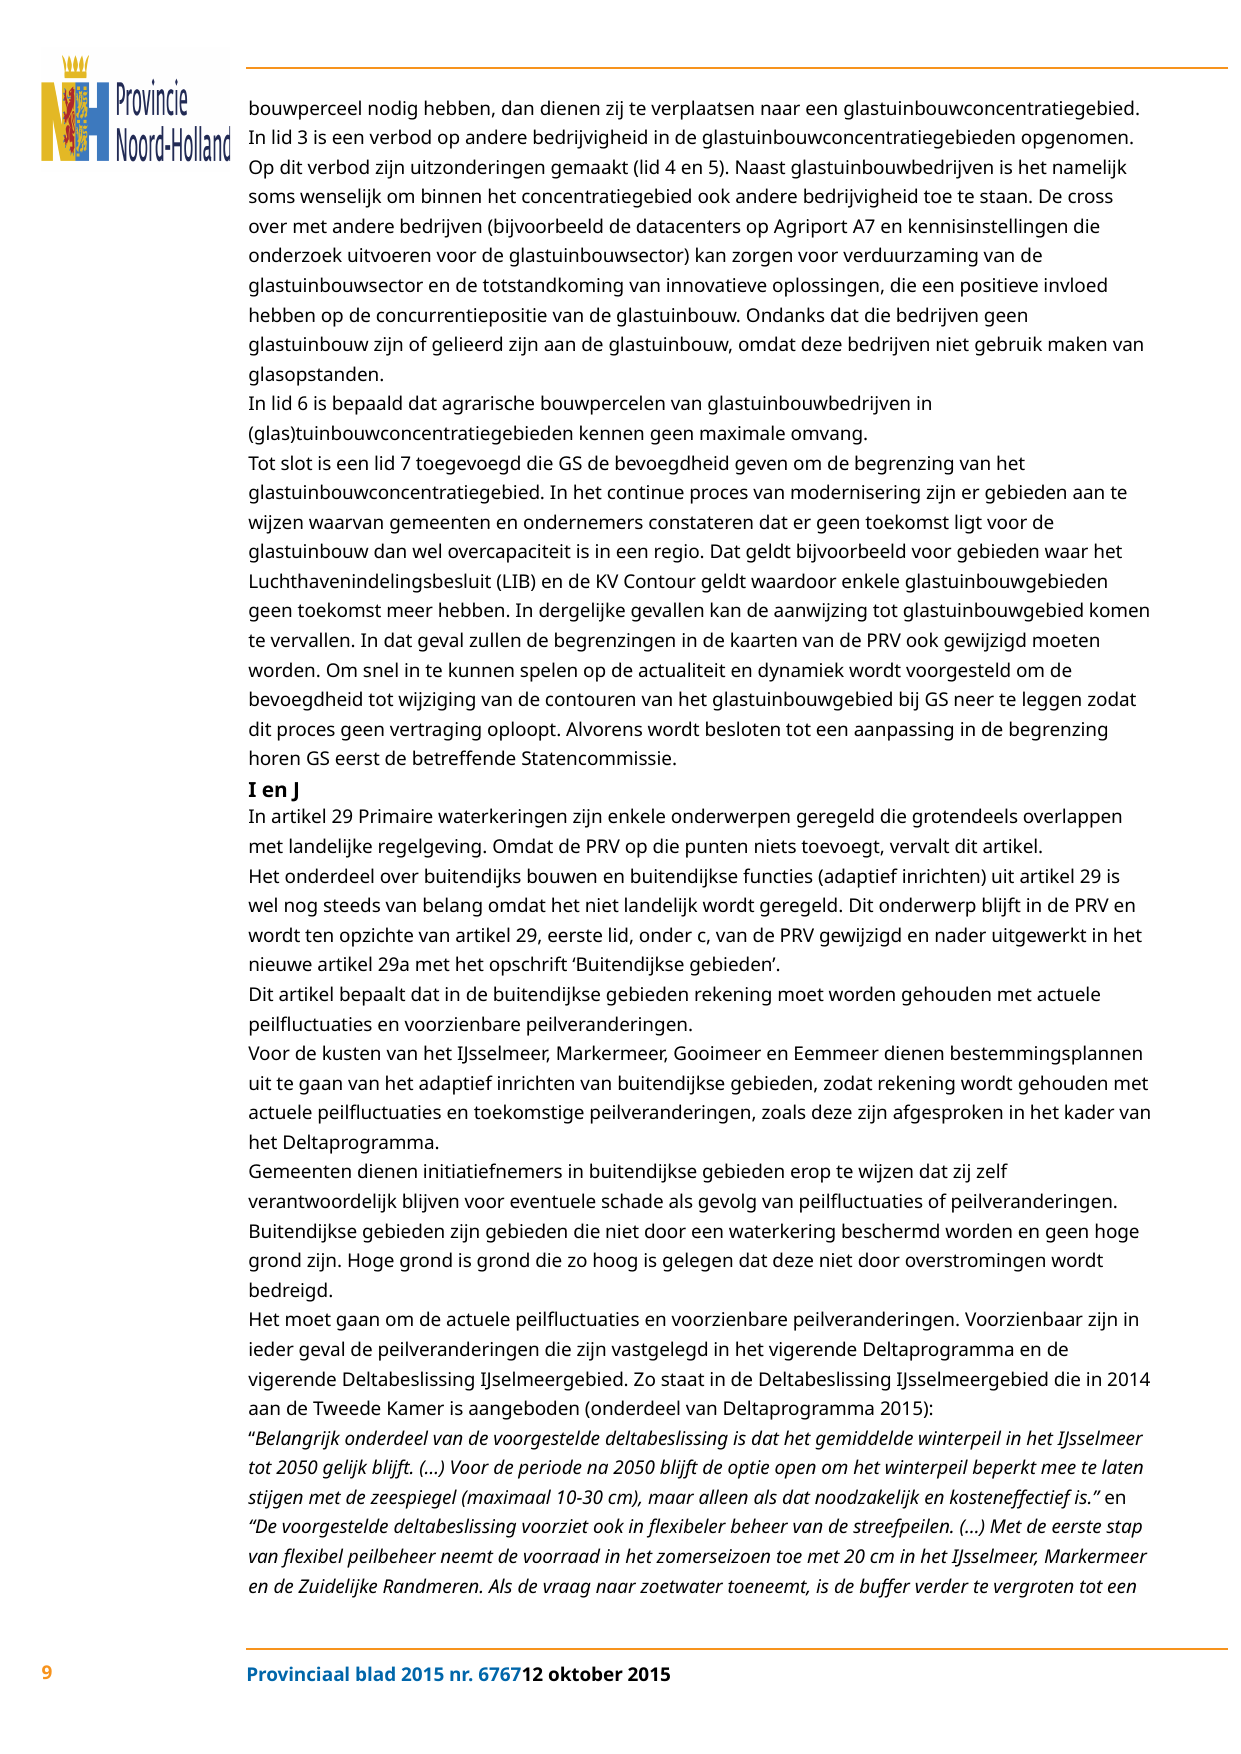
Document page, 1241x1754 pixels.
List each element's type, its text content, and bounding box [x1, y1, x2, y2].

text Dit artikel bepaalt dat in de buitendijkse gebieden rekening moet worden gehouden met actuele peilfluctuaties en voorzienbare peilveranderingen. [248, 981, 1152, 1036]
text I en J [248, 775, 1152, 804]
text Het moet gaan om de actuele peilfluctuaties en voorzienbare peilveranderingen. Voorzienbaar zijn in ieder geval de peilveranderingen die zijn vastgelegd in het vigerende Deltaprogramma en de vigerende Deltabeslissing IJselmeergebied. Zo staat in de Deltabeslissing IJsselmeergebied die in 2014 aan de Tweede Kamer is aangeboden (onderdeel van Deltaprogramma 2015): [248, 1307, 1152, 1421]
text Tot slot is een lid 7 toegevoegd die GS de bevoegdheid geven om de begrenzing van het glastuinbouwconcentratiegebied. In het continue proces van modernisering zijn er gebieden aan te wijzen waarvan gemeenten en ondernemers constateren dat er geen toekomst ligt voor de glastuinbouw dan wel overcapaciteit is in een regio. Dat geldt bijvoorbeeld voor gebieden waar het Luchthavenindelingsbesluit (LIB) en de KV Contour geldt waardoor enkele glastuinbouwgebieden geen toekomst meer hebben. In dergelijke gevallen kan de aanwijzing tot glastuinbouwgebied komen te vervallen. In dat geval zullen de begrenzingen in de kaarten van de PRV ook gewijzigd moeten worden. Om snel in te kunnen spelen op de actualiteit en dynamiek wordt voorgesteld om de bevoegdheid tot wijziging van de contouren van het glastuinbouwgebied bij GS neer te leggen zodat dit proces geen vertraging oploopt. Alvorens wordt besloten tot een aanpassing in de begrenzing horen GS eerst de betreffende Statencommissie. [248, 450, 1152, 771]
text (glas)tuinbouwconcentratiegebieden kennen geen maximale omvang. [248, 420, 1152, 446]
text In lid 3 is een verbod op andere bedrijvigheid in de glastuinbouwconcentratiegebieden opgenomen. Op dit verbod zijn uitzonderingen gemaakt (lid 4 en 5). Naast glastuinbouwbedrijven is het namelijk soms wenselijk om binnen het concentratiegebied ook andere bedrijvigheid toe te staan. De cross over met andere bedrijven (bijvoorbeeld de datacenters op Agriport A7 en kennisinstellingen die onderzoek uitvoeren voor de glastuinbouwsector) kan zorgen voor verduurzaming van de glastuinbouwsector en de totstandkoming van innovatieve oplossingen, die een positieve invloed hebben op de concurrentiepositie van de glastuinbouw. Ondanks dat die bedrijven geen glastuinbouw zijn of gelieerd zijn aan de glastuinbouw, omdat deze bedrijven niet gebruik maken van glasopstanden. [248, 124, 1152, 387]
text Buitendijkse gebieden zijn gebieden die niet door een waterkering beschermd worden en geen hoge grond zijn. Hoge grond is grond die zo hoog is gelegen dat deze niet door overstromingen wordt bedreigd. [248, 1218, 1152, 1303]
picture [41, 47, 231, 172]
text In artikel 29 Primaire waterkeringen zijn enkele onderwerpen geregeld die grotendeels overlappen met landelijke regelgeving. Omdat de PRV op die punten niets toevoegt, vervalt dit artikel. [248, 804, 1152, 859]
text Voor de kusten van het IJsselmeer, Markermeer, Gooimeer en Eemmeer dienen bestemmingsplannen uit te gaan van het adaptief inrichten van buitendijkse gebieden, zodat rekening wordt gehouden met actuele peilfluctuaties en toekomstige peilveranderingen, zoals deze zijn afgesproken in het kader van het Deltaprogramma. [248, 1040, 1152, 1155]
text bouwperceel nodig hebben, dan dienen zij te verplaatsen naar een glastuinbouwconcentratiegebied. [248, 95, 1152, 121]
text “Belangrijk onderdeel van de voorgestelde deltabeslissing is dat het gemiddelde winterpeil in het IJsselmeer tot 2050 gelijk blijft. (…) Voor de periode na 2050 blijft de optie open om het winterpeil beperkt mee te laten stijgen met de zeespiegel (maximaal 10-30 cm), maar alleen als dat noodzakelijk en kosteneffectief is.” en “De voorgestelde deltabeslissing voorziet ook in flexibeler beheer van de streefpeilen. (…) Met de eerste stap van flexibel peilbeheer neemt de voorraad in het zomerseizoen toe met 20 cm in het IJsselmeer, Markermeer en de Zuidelijke Randmeren. Als de vraag naar zoetwater toeneemt, is de buffer verder te vergroten tot een [248, 1425, 1152, 1598]
text In lid 6 is bepaald dat agrarische bouwpercelen van glastuinbouwbedrijven in [248, 391, 1152, 416]
text Gemeenten dienen initiatiefnemers in buitendijkse gebieden erop te wijzen dat zij zelf verantwoordelijk blijven voor eventuele schade als gevolg van peilfluctuaties of peilveranderingen. [248, 1159, 1152, 1214]
text Het onderdeel over buitendijks bouwen en buitendijkse functies (adaptief inrichten) uit artikel 29 is wel nog steeds van belang omdat het niet landelijk wordt geregeld. Dit onderwerp blijft in de PRV en wordt ten opzichte van artikel 29, eerste lid, onder c, van de PRV gewijzigd en nader uitgewerkt in het nieuwe artikel 29a met het opschrift ‘Buitendijkse gebieden’. [248, 863, 1152, 977]
